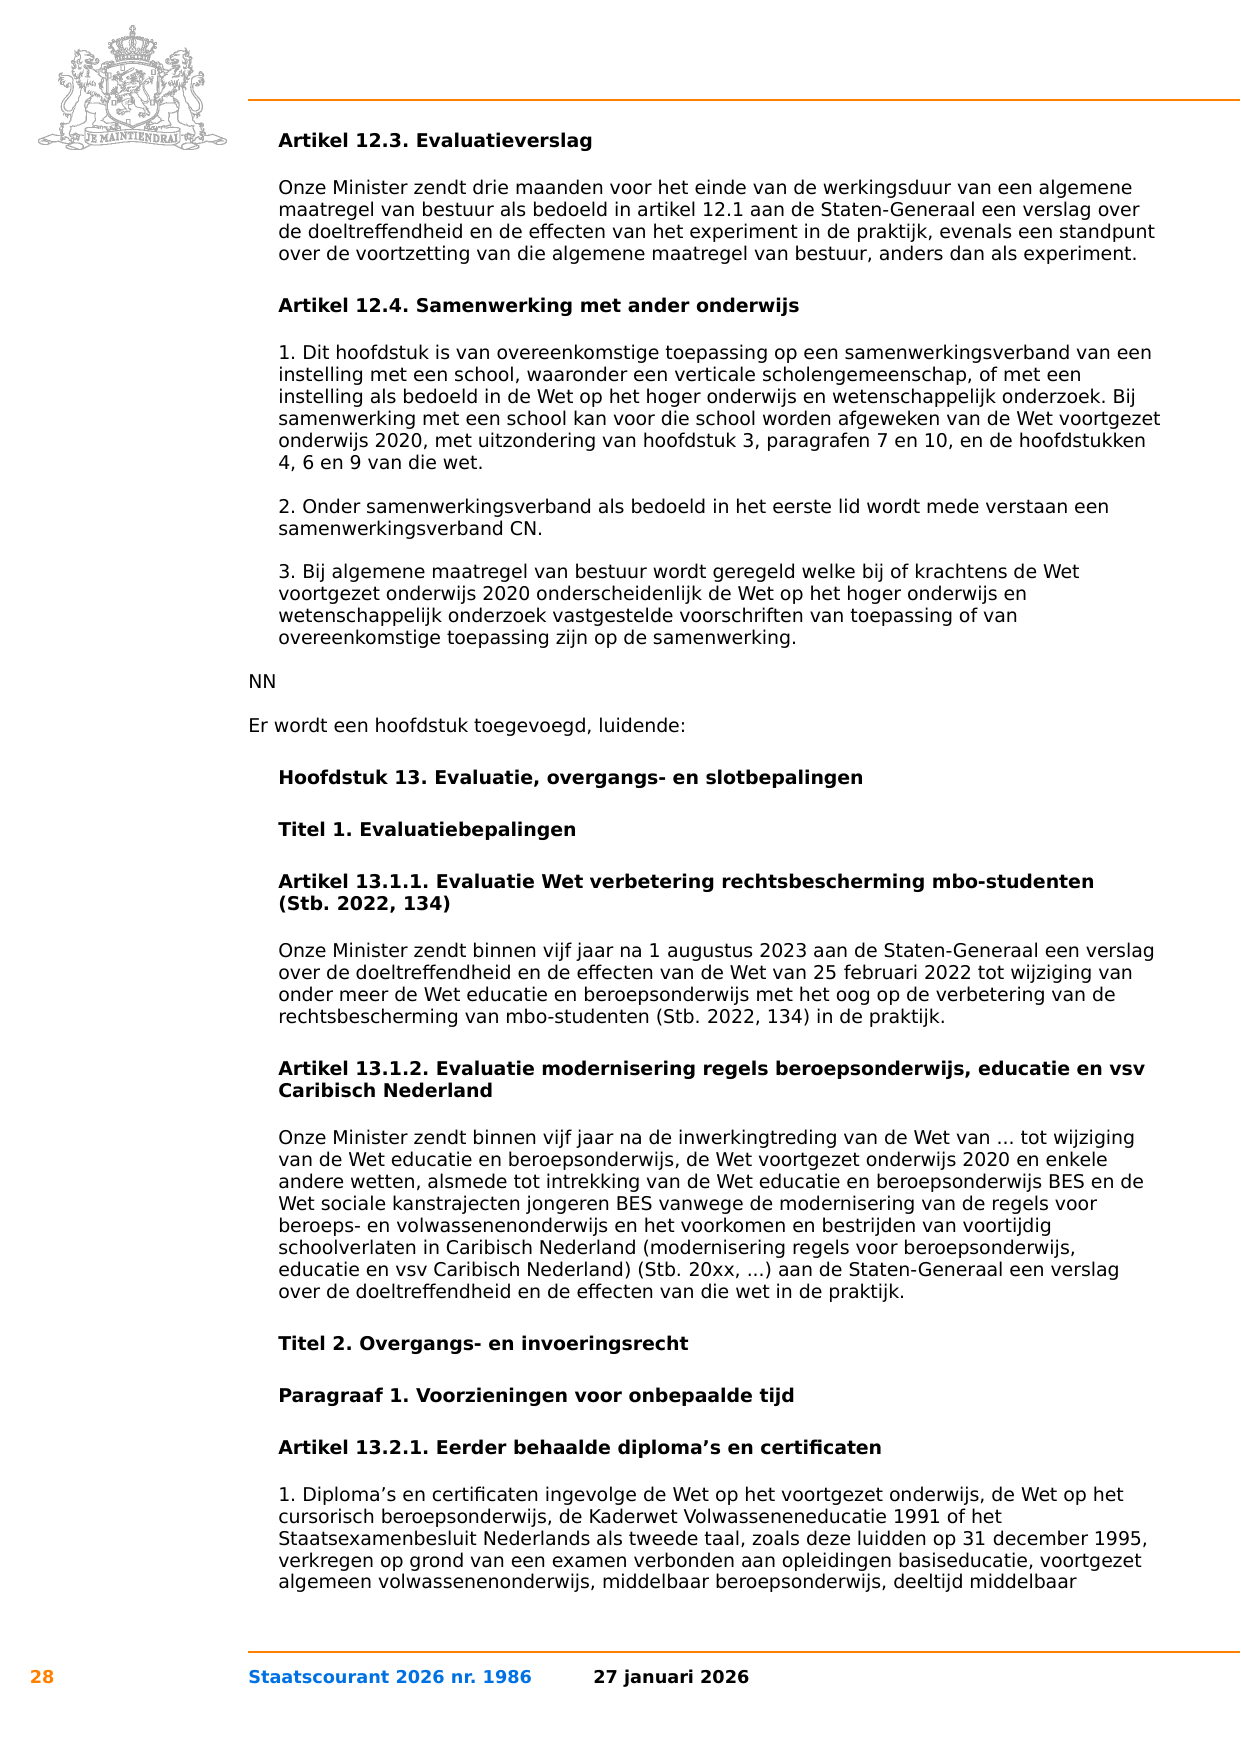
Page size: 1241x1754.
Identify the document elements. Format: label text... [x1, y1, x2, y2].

subtitle Artikel 13.2.1. Eerder behaalde diploma’s en certificaten [278, 1437, 1163, 1458]
subtitle Paragraaf 1. Voorzieningen voor onbepaalde tijd [278, 1384, 1163, 1407]
subtitle Artikel 13.1.2. Evaluatie modernisering regels beroepsonderwijs, educatie en vsv Caribisch Nederland [278, 1058, 1163, 1102]
text 2. Onder samenwerkingsverband als bedoeld in het eerste lid wordt mede verstaan een samenwerkingsverband CN. [278, 496, 1163, 539]
text 1. Diploma’s en certificaten ingevolge de Wet op het voortgezet onderwijs, de Wet op het cursorisch beroepsonderwijs, de Kaderwet Volwasseneneducatie 1991 of het Staatsexamenbesluit Nederlands als tweede taal, zoals deze luidden op 31 december 1995, verkregen op grond van een examen verbonden aan opleidingen basiseducatie, voortgezet algemeen volwassenenonderwijs, middelbaar beroepsonderwijs, deeltijd middelbaar [278, 1483, 1163, 1593]
text Onze Minister zendt binnen vijf jaar na de inwerkingtreding van de Wet van ... tot wijziging van de Wet educatie en beroepsonderwijs, de Wet voortgezet onderwijs 2020 en enkele andere wetten, alsmede tot intrekking van de Wet educatie en beroepsonderwijs BES en de Wet sociale kanstrajecten jongeren BES vanwege de modernisering van de regels voor beroeps- en volwassenenonderwijs en het voorkomen en bestrijden van voortijdig schoolverlaten in Caribisch Nederland (modernisering regels voor beroepsonderwijs, educatie en vsv Caribisch Nederland) (Stb. 20xx, ...) aan de Staten-Generaal een verslag over de doeltreffendheid en de effecten van die wet in de praktijk. [278, 1127, 1163, 1303]
subtitle Artikel 12.3. Evaluatieverslag [278, 130, 1163, 152]
text 1. Dit hoofdstuk is van overeenkomstige toepassing op een samenwerkingsverband van een instelling met een school, waaronder een verticale scholengemeenschap, of met een instelling als bedoeld in de Wet op het hoger onderwijs en wetenschappelijk onderzoek. Bij samenwerking met een school kan voor die school worden afgeweken van de Wet voortgezet onderwijs 2020, met uitzondering van hoofdstuk 3, paragrafen 7 en 10, en de hoofdstukken 4, 6 en 9 van die wet. [278, 342, 1163, 474]
text Er wordt een hoofdstuk toegevoegd, luidende: [248, 715, 1163, 737]
subtitle Hoofdstuk 13. Evaluatie, overgangs- en slotbepalingen [278, 767, 1163, 789]
subtitle Artikel 13.1.1. Evaluatie Wet verbetering rechtsbescherming mbo-studenten (Stb. 2022, 134) [278, 871, 1163, 915]
text NN [248, 671, 1163, 693]
subtitle Titel 2. Overgangs- en invoeringsrecht [278, 1333, 1163, 1354]
text Onze Minister zendt drie maanden voor het einde van de werkingsduur van een algemene maatregel van bestuur als bedoeld in artikel 12.1 aan de Staten-Generaal een verslag over de doeltreffendheid en de effecten van het experiment in de praktijk, evenals een standpunt over de voortzetting van die algemene maatregel van bestuur, anders dan als experiment. [278, 177, 1163, 265]
subtitle Artikel 12.4. Samenwerking met ander onderwijs [278, 295, 1163, 317]
text 3. Bij algemene maatregel van bestuur wordt geregeld welke bij of krachtens de Wet voortgezet onderwijs 2020 onderscheidenlijk de Wet op het hoger onderwijs en wetenschappelijk onderzoek vastgestelde voorschriften van toepassing of van overeenkomstige toepassing zijn op de samenwerking. [278, 561, 1163, 649]
subtitle Titel 1. Evaluatiebepalingen [278, 819, 1163, 841]
picture [38, 25, 227, 150]
text Onze Minister zendt binnen vijf jaar na 1 augustus 2023 aan de Staten-Generaal een verslag over de doeltreffendheid en de effecten van de Wet van 25 februari 2022 tot wijziging van onder meer de Wet educatie en beroepsonderwijs met het oog op de verbetering van de rechtsbescherming van mbo-studenten (Stb. 2022, 134) in de praktijk. [278, 940, 1163, 1028]
